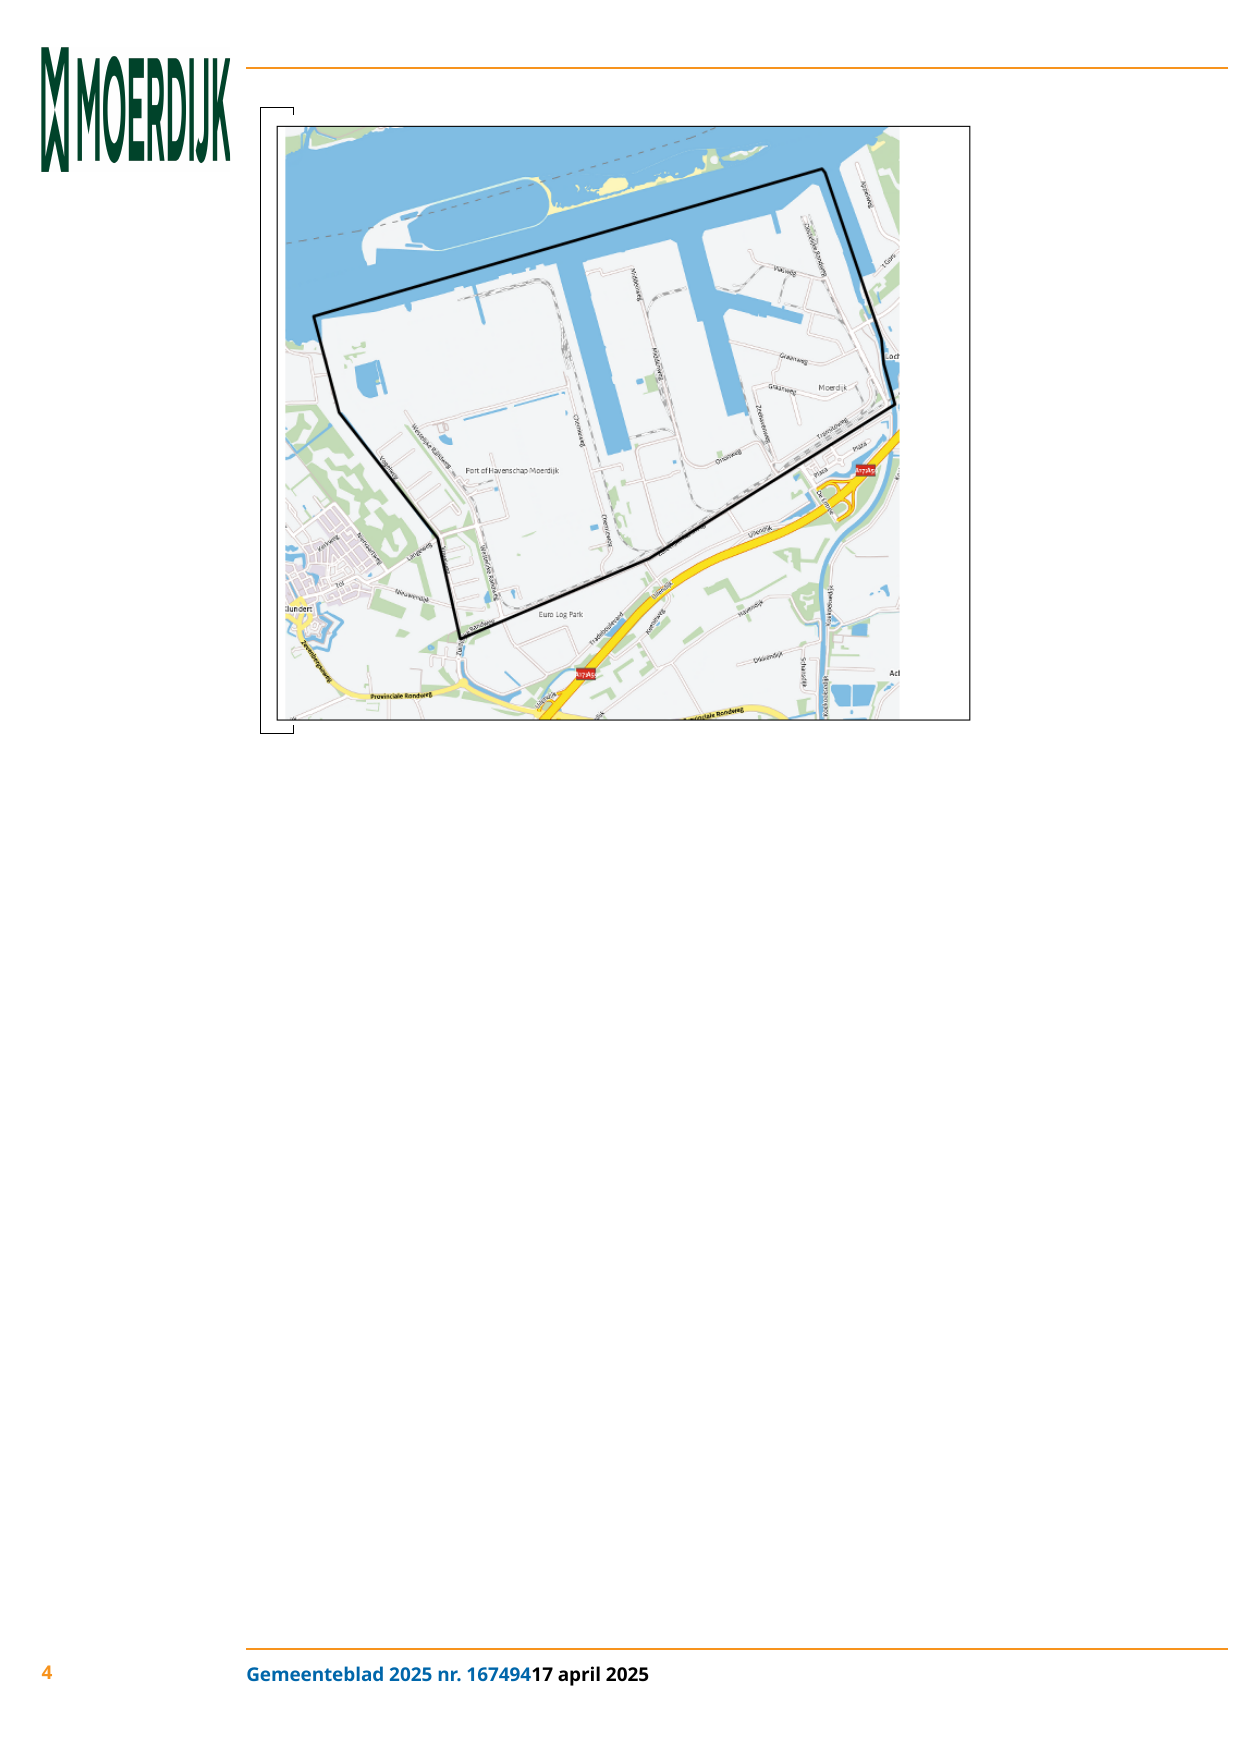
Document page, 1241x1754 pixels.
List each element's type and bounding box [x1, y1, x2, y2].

picture [268, 115, 978, 725]
picture [41, 47, 231, 172]
